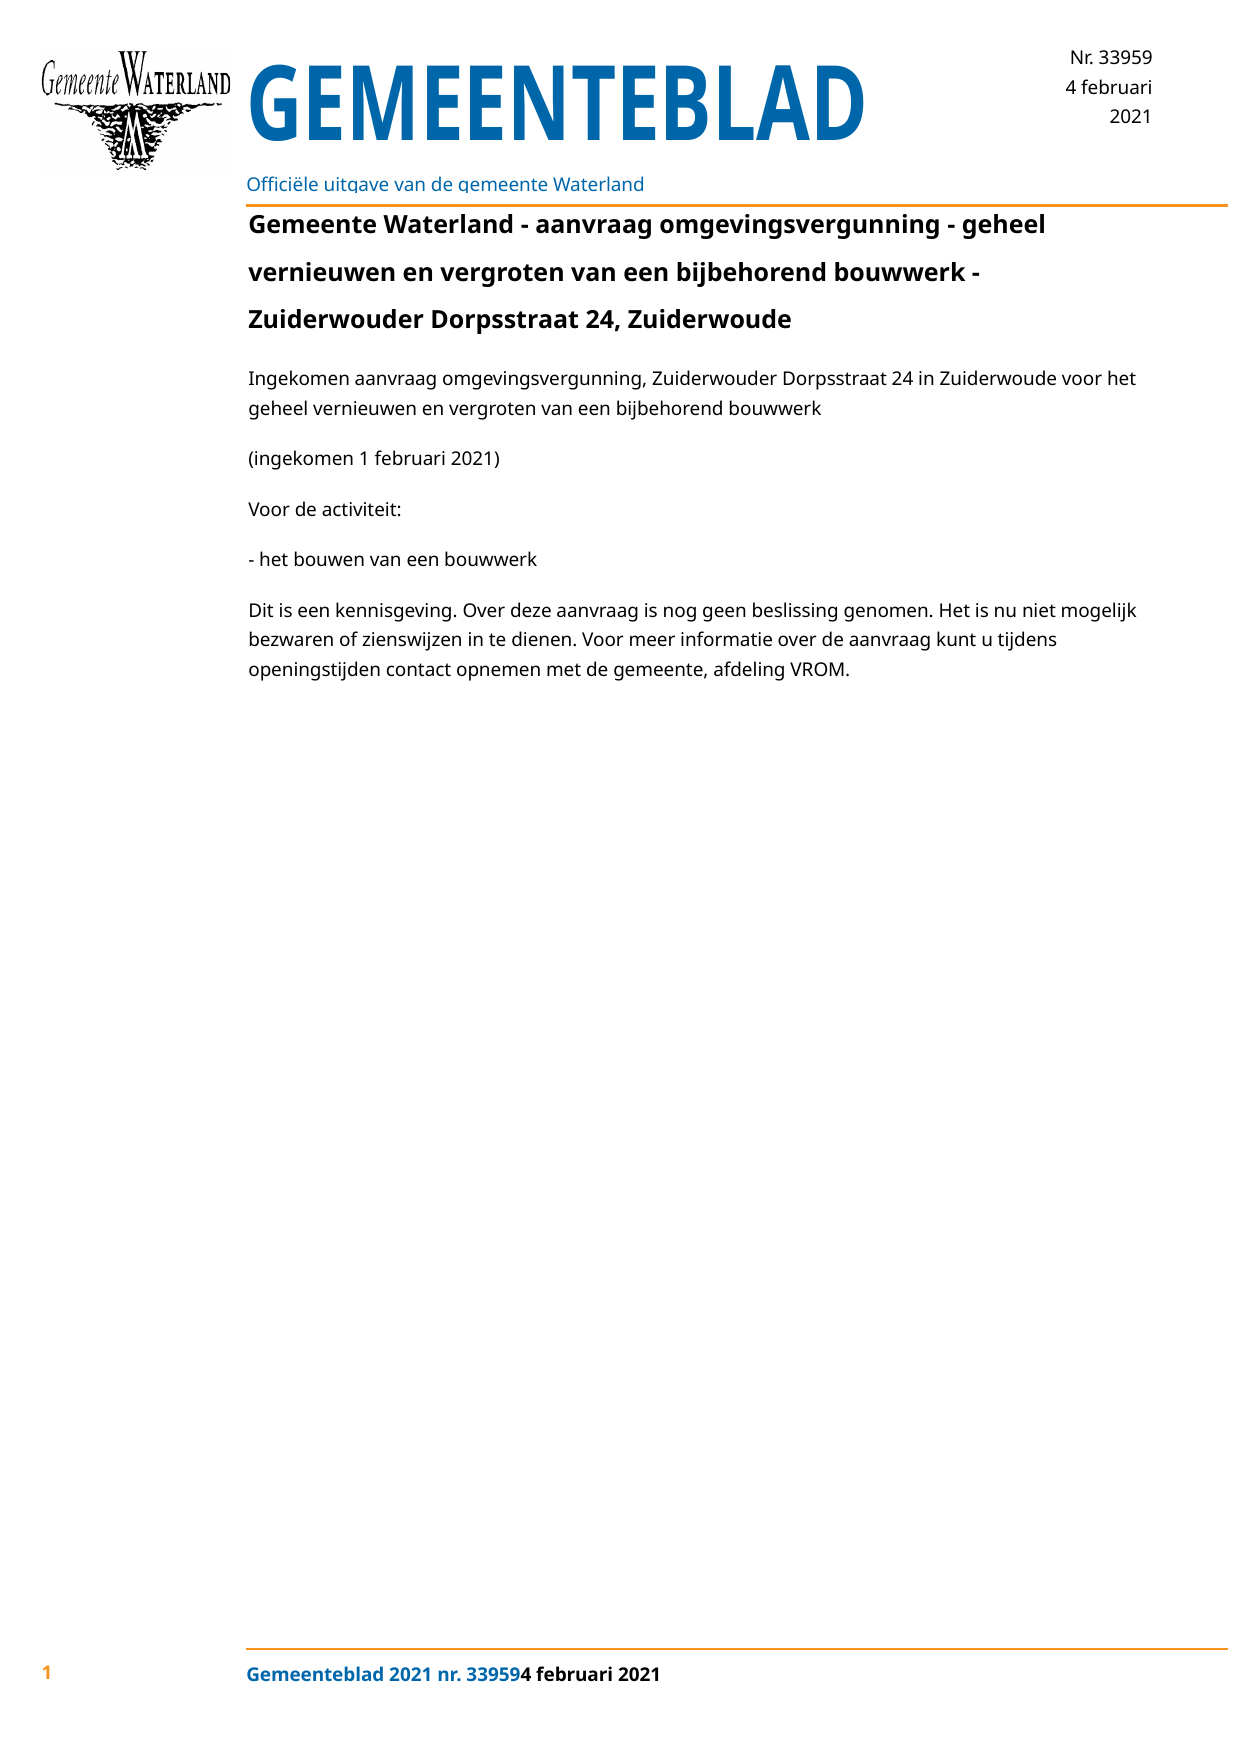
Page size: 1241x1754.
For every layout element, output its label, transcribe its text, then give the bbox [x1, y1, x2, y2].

text Voor de activiteit: [248, 496, 1152, 522]
text (ingekomen 1 februari 2021) [248, 446, 1152, 471]
text Dit is een kennisgeving. Over deze aanvraag is nog geen beslissing genomen. Het is nu niet mogelijk bezwaren of zienswijzen in te dienen. Voor meer informatie over de aanvraag kunt u tijdens openingstijden contact opnemen met de gemeente, afdeling VROM. [248, 597, 1152, 682]
text - het bouwen van een bouwwerk [248, 546, 1152, 572]
text Gemeente Waterland - aanvraag omgevingsvergunning - geheel vernieuwen en vergroten van een bijbehorend bouwwerk - Zuiderwouder Dorpsstraat 24, Zuiderwoude [248, 207, 1152, 336]
picture [41, 47, 231, 172]
text Ingekomen aanvraag omgevingsvergunning, Zuiderwouder Dorpsstraat 24 in Zuiderwoude voor het geheel vernieuwen en vergroten van een bijbehorend bouwwerk [248, 366, 1152, 421]
